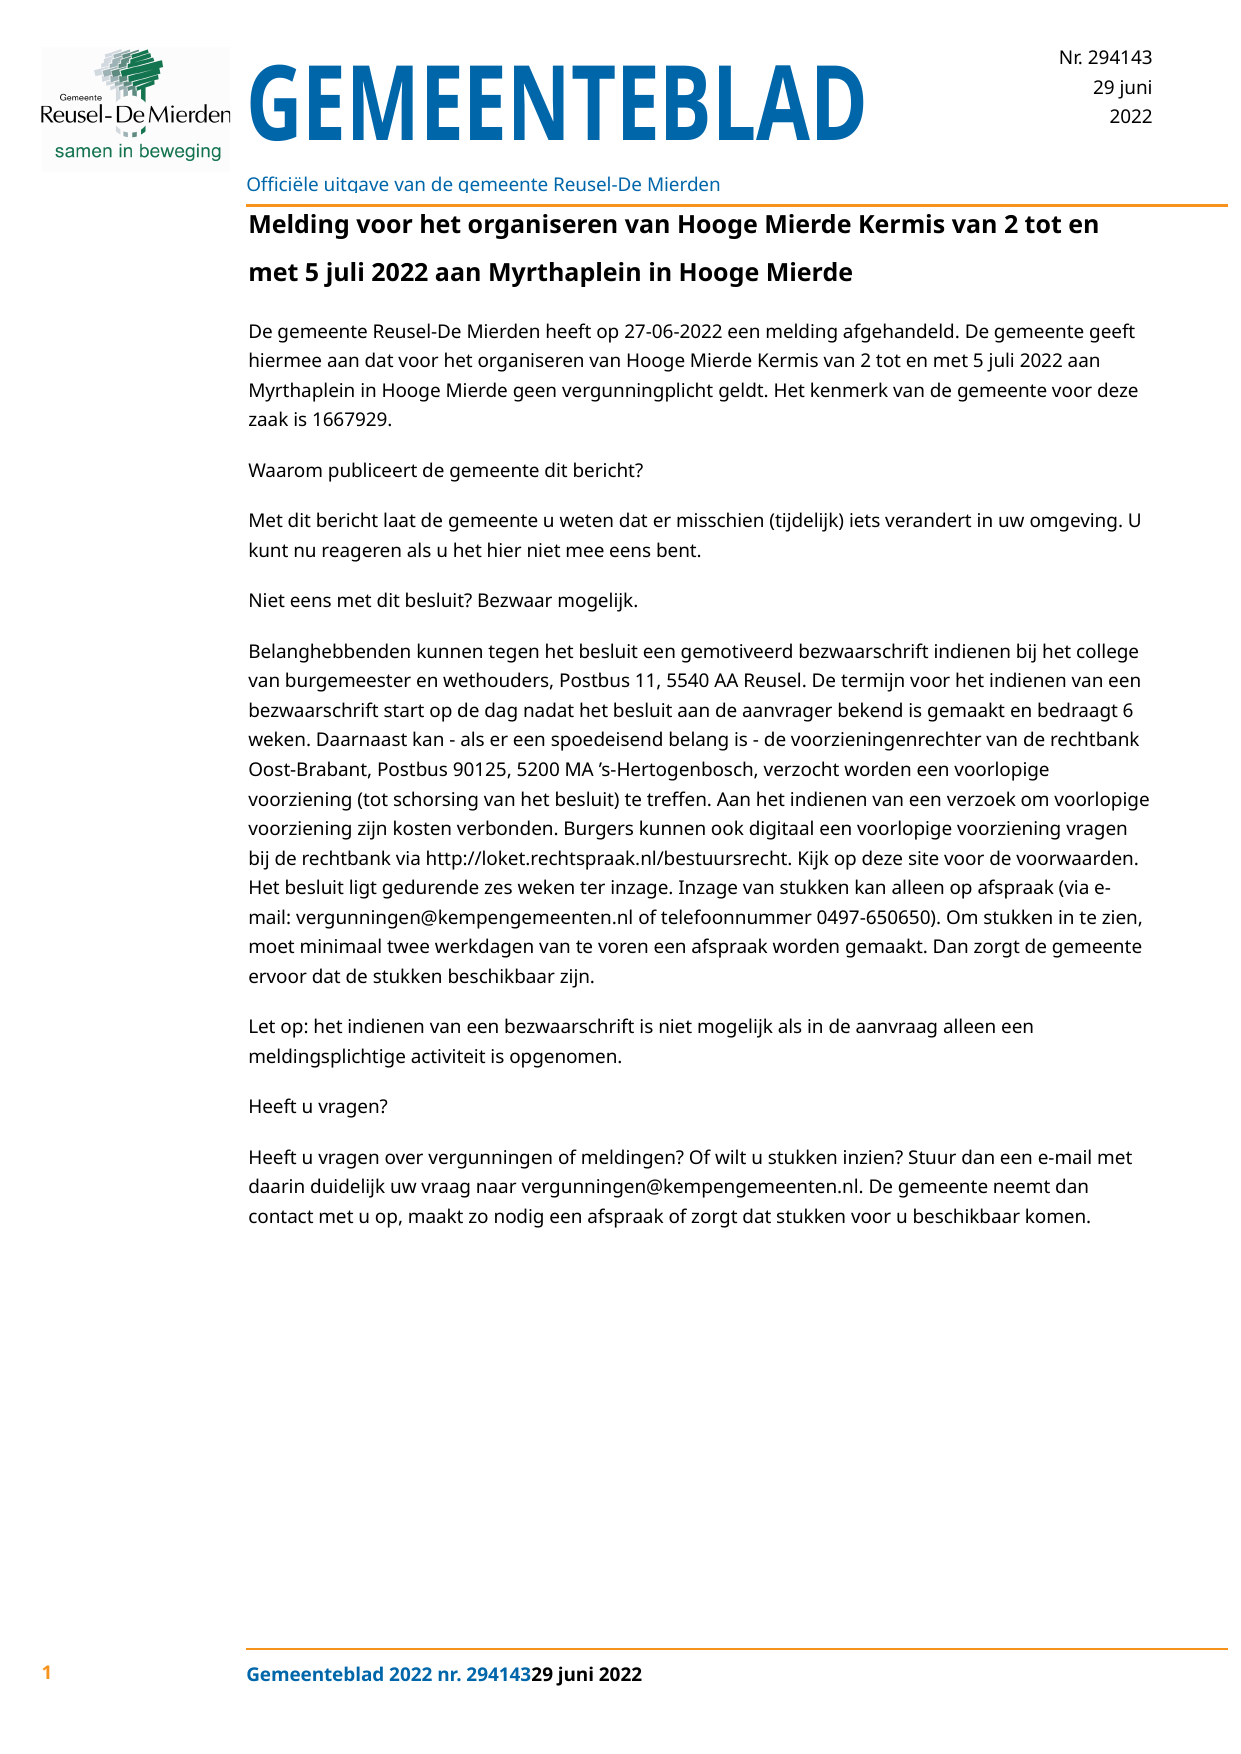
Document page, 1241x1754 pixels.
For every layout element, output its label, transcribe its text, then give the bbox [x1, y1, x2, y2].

text De gemeente Reusel-De Mierden heeft op 27-06-2022 een melding afgehandeld. De gemeente geeft hiermee aan dat voor het organiseren van Hooge Mierde Kermis van 2 tot en met 5 juli 2022 aan Myrthaplein in Hooge Mierde geen vergunningplicht geldt. Het kenmerk van de gemeente voor deze zaak is 1667929. [248, 318, 1152, 432]
text Heeft u vragen over vergunningen of meldingen? Of wilt u stukken inzien? Stuur dan een e-mail met daarin duidelijk uw vraag naar vergunningen@kempengemeenten.nl. De gemeente neemt dan contact met u op, maakt zo nodig een afspraak of zorgt dat stukken voor u beschikbaar komen. [248, 1144, 1152, 1229]
text Niet eens met dit besluit? Bezwaar mogelijk. [248, 587, 1152, 613]
text Belanghebbenden kunnen tegen het besluit een gemotiveerd bezwaarschrift indienen bij het college van burgemeester en wethouders, Postbus 11, 5540 AA Reusel. De termijn voor het indienen van een bezwaarschrift start op de dag nadat het besluit aan de aanvrager bekend is gemaakt en bedraagt 6 weken. Daarnaast kan - als er een spoedeisend belang is - de voorzieningenrechter van de rechtbank Oost-Brabant, Postbus 90125, 5200 MA ’s-Hertogenbosch, verzocht worden een voorlopige voorziening (tot schorsing van het besluit) te treffen. Aan het indienen van een verzoek om voorlopige voorziening zijn kosten verbonden. Burgers kunnen ook digitaal een voorlopige voorziening vragen bij de rechtbank via http://loket.rechtspraak.nl/bestuursrecht. Kijk op deze site voor de voorwaarden. Het besluit ligt gedurende zes weken ter inzage. Inzage van stukken kan alleen op afspraak (via e-mail: vergunningen@kempengemeenten.nl of telefoonnummer 0497-650650). Om stukken in te zien, moet minimaal twee werkdagen van te voren een afspraak worden gemaakt. Dan zorgt de gemeente ervoor dat de stukken beschikbaar zijn. [248, 638, 1152, 989]
text Met dit bericht laat de gemeente u weten dat er misschien (tijdelijk) iets verandert in uw omgeving. U kunt nu reageren als u het hier niet mee eens bent. [248, 507, 1152, 563]
picture [41, 47, 231, 172]
text Heeft u vragen? [248, 1094, 1152, 1119]
text Let op: het indienen van een bezwaarschrift is niet mogelijk als in de aanvraag alleen een meldingsplichtige activiteit is opgenomen. [248, 1014, 1152, 1069]
text Melding voor het organiseren van Hooge Mierde Kermis van 2 tot en met 5 juli 2022 aan Myrthaplein in Hooge Mierde [248, 207, 1152, 288]
text Waarom publiceert de gemeente dit bericht? [248, 457, 1152, 483]
